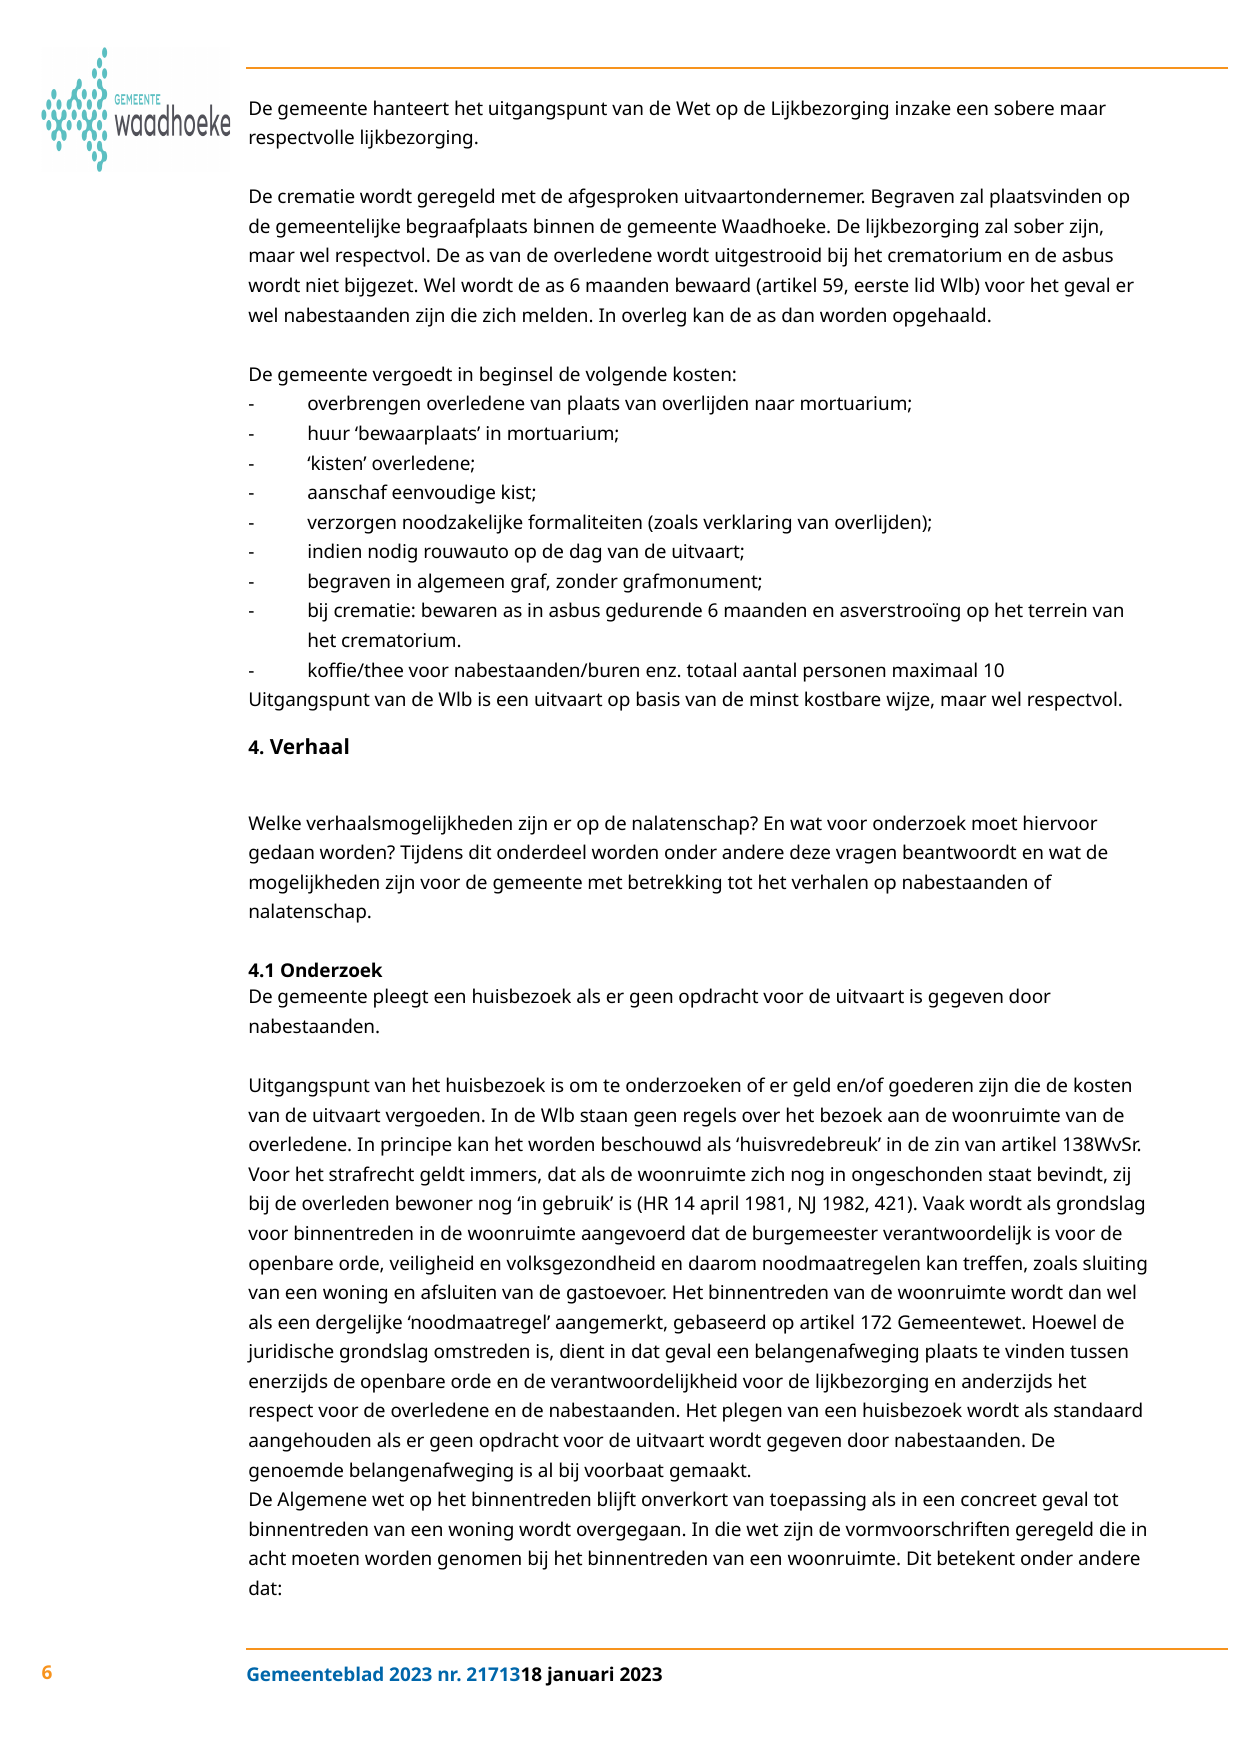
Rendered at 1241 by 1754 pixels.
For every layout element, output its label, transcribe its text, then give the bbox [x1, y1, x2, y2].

list overbrengen overledene van plaats van overlijden naar mortuarium; [248, 391, 1152, 416]
text De gemeente hanteert het uitgangspunt van de Wet op de Lijkbezorging inzake een sobere maar respectvolle lijkbezorging. [248, 95, 1152, 150]
text Uitgangspunt van het huisbezoek is om te onderzoeken of er geld en/of goederen zijn die de kosten van de uitvaart vergoeden. In de Wlb staan geen regels over het bezoek aan de woonruimte van de overledene. In principe kan het worden beschouwd als ‘huisvredebreuk’ in de zin van artikel 138WvSr. Voor het strafrecht geldt immers, dat als de woonruimte zich nog in ongeschonden staat bevindt, zij bij de overleden bewoner nog ‘in gebruik’ is (HR 14 april 1981, NJ 1982, 421). Vaak wordt als grondslag voor binnentreden in de woonruimte aangevoerd dat de burgemeester verantwoordelijk is voor de openbare orde, veiligheid en volksgezondheid en daarom noodmaatregelen kan treffen, zoals sluiting van een woning en afsluiten van de gastoevoer. Het binnentreden van de woonruimte wordt dan wel als een dergelijke ‘noodmaatregel’ aangemerkt, gebaseerd op artikel 172 Gemeentewet. Hoewel de juridische grondslag omstreden is, dient in dat geval een belangenafweging plaats te vinden tussen enerzijds de openbare orde en de verantwoordelijkheid voor de lijkbezorging en anderzijds het respect voor de overledene en de nabestaanden. Het plegen van een huisbezoek wordt als standaard aangehouden als er geen opdracht voor de uitvaart wordt gegeven door nabestaanden. De genoemde belangenafweging is al bij voorbaat gemaakt. [248, 1072, 1152, 1482]
text Welke verhaalsmogelijkheden zijn er op de nalatenschap? En wat voor onderzoek moet hiervoor gedaan worden? Tijdens dit onderdeel worden onder andere deze vragen beantwoordt en wat de mogelijkheden zijn voor de gemeente met betrekking tot het verhalen op nabestaanden of nalatenschap. [248, 810, 1152, 924]
list bij crematie: bewaren as in asbus gedurende 6 maanden en asverstrooïng op het terrein van het crematorium. [248, 598, 1152, 653]
text 4. Verhaal [248, 732, 1152, 761]
text De gemeente vergoedt in beginsel de volgende kosten: [248, 361, 1152, 387]
list aanschaf eenvoudige kist; [248, 479, 1152, 505]
text 4.1 Onderzoek [248, 958, 1152, 983]
text De crematie wordt geregeld met de afgesproken uitvaartondernemer. Begraven zal plaatsvinden op de gemeentelijke begraafplaats binnen de gemeente Waadhoeke. De lijkbezorging zal sober zijn, maar wel respectvol. De as van de overledene wordt uitgestrooid bij het crematorium en de asbus wordt niet bijgezet. Wel wordt de as 6 maanden bewaard (artikel 59, eerste lid Wlb) voor het geval er wel nabestaanden zijn die zich melden. In overleg kan de as dan worden opgehaald. [248, 183, 1152, 328]
picture [41, 47, 231, 172]
list indien nodig rouwauto op de dag van de uitvaart; [248, 538, 1152, 564]
text De gemeente pleegt een huisbezoek als er geen opdracht voor de uitvaart is gegeven door nabestaanden. [248, 983, 1152, 1039]
list koffie/thee voor nabestaanden/buren enz. totaal aantal personen maximaal 10 [248, 657, 1152, 683]
text Uitgangspunt van de Wlb is een uitvaart op basis van de minst kostbare wijze, maar wel respectvol. [248, 686, 1152, 712]
text De Algemene wet op het binnentreden blijft onverkort van toepassing als in een concreet geval tot binnentreden van een woning wordt overgegaan. In die wet zijn de vormvoorschriften geregeld die in acht moeten worden genomen bij het binnentreden van een woonruimte. Dit betekent onder andere dat: [248, 1486, 1152, 1601]
list huur ‘bewaarplaats’ in mortuarium; [248, 420, 1152, 446]
list begraven in algemeen graf, zonder grafmonument; [248, 568, 1152, 594]
list verzorgen noodzakelijke formaliteiten (zoals verklaring van overlijden); [248, 509, 1152, 535]
list ‘kisten’ overledene; [248, 450, 1152, 476]
